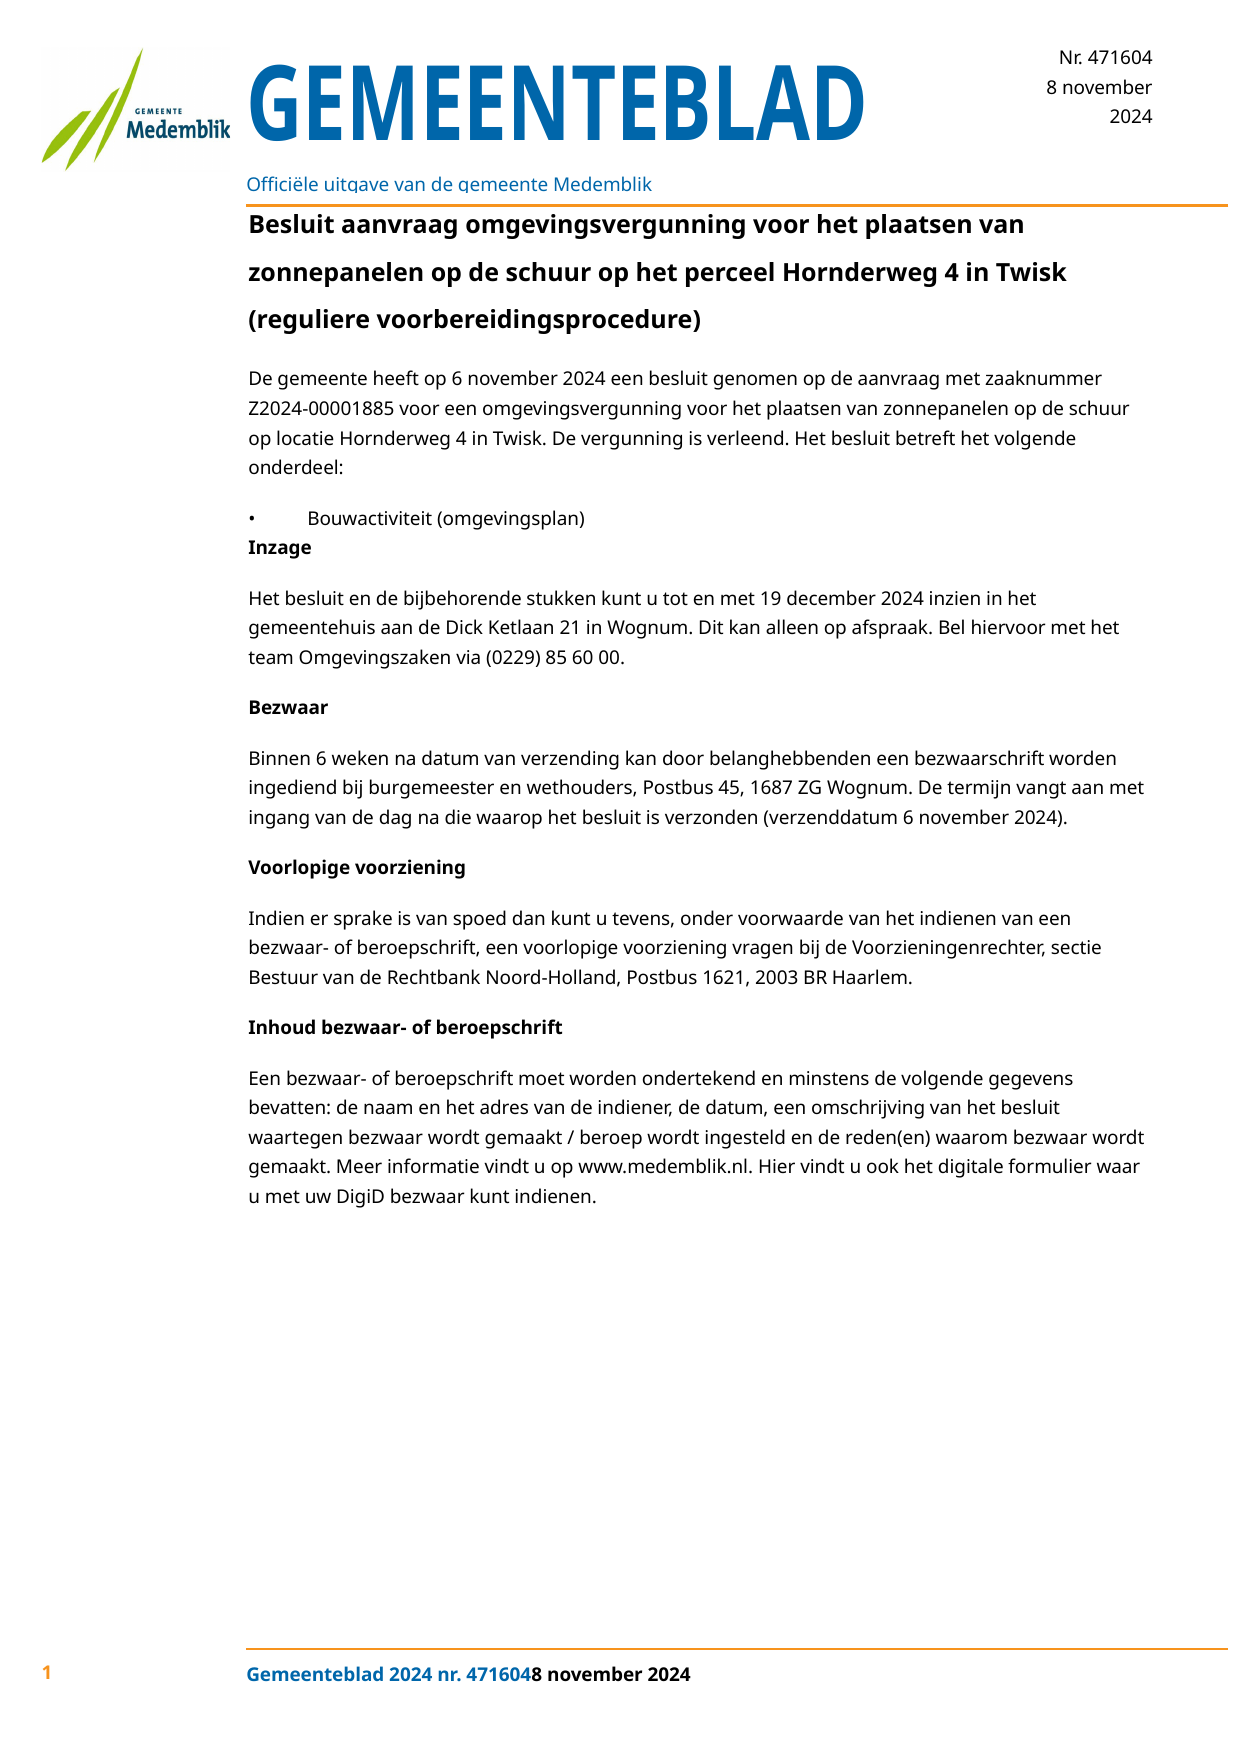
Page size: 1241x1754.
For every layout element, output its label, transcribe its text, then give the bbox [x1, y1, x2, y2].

picture [41, 47, 231, 172]
list Bouwactiviteit (omgevingsplan) [248, 505, 1152, 530]
text Een bezwaar- of beroepschrift moet worden ondertekend en minstens de volgende gegevens bevatten: de naam en het adres van de indiener, de datum, een omschrijving van het besluit waartegen bezwaar wordt gemaakt / beroep wordt ingesteld en de reden(en) waarom bezwaar wordt gemaakt. Meer informatie vindt u op www.medemblik.nl. Hier vindt u ook het digitale formulier waar u met uw DigiD bezwaar kunt indienen. [248, 1065, 1152, 1209]
text Het besluit en de bijbehorende stukken kunt u tot en met 19 december 2024 inzien in het gemeentehuis aan de Dick Ketlaan 21 in Wognum. Dit kan alleen op afspraak. Bel hiervoor met het team Omgevingszaken via (0229) 85 60 00. [248, 585, 1152, 669]
text Inhoud bezwaar- of beroepschrift [248, 1014, 1152, 1040]
text Besluit aanvraag omgevingsvergunning voor het plaatsen van zonnepanelen op de schuur op het perceel Hornderweg 4 in Twisk (reguliere voorbereidingsprocedure) [248, 207, 1152, 336]
text Inzage [248, 534, 1152, 560]
text De gemeente heeft op 6 november 2024 een besluit genomen op de aanvraag met zaaknummer Z2024-00001885 voor een omgevingsvergunning voor het plaatsen van zonnepanelen op de schuur op locatie Hornderweg 4 in Twisk. De vergunning is verleend. Het besluit betreft het volgende onderdeel: [248, 366, 1152, 480]
text Voorlopige voorziening [248, 854, 1152, 880]
text Bezwaar [248, 694, 1152, 720]
text Binnen 6 weken na datum van verzending kan door belanghebbenden een bezwaarschrift worden ingediend bij burgemeester en wethouders, Postbus 45, 1687 ZG Wognum. De termijn vangt aan met ingang van de dag na die waarop het besluit is verzonden (verzenddatum 6 november 2024). [248, 745, 1152, 829]
text Indien er sprake is van spoed dan kunt u tevens, onder voorwaarde van het indienen van een bezwaar- of beroepschrift, een voorlopige voorziening vragen bij de Voorzieningenrechter, sectie Bestuur van de Rechtbank Noord-Holland, Postbus 1621, 2003 BR Haarlem. [248, 905, 1152, 989]
